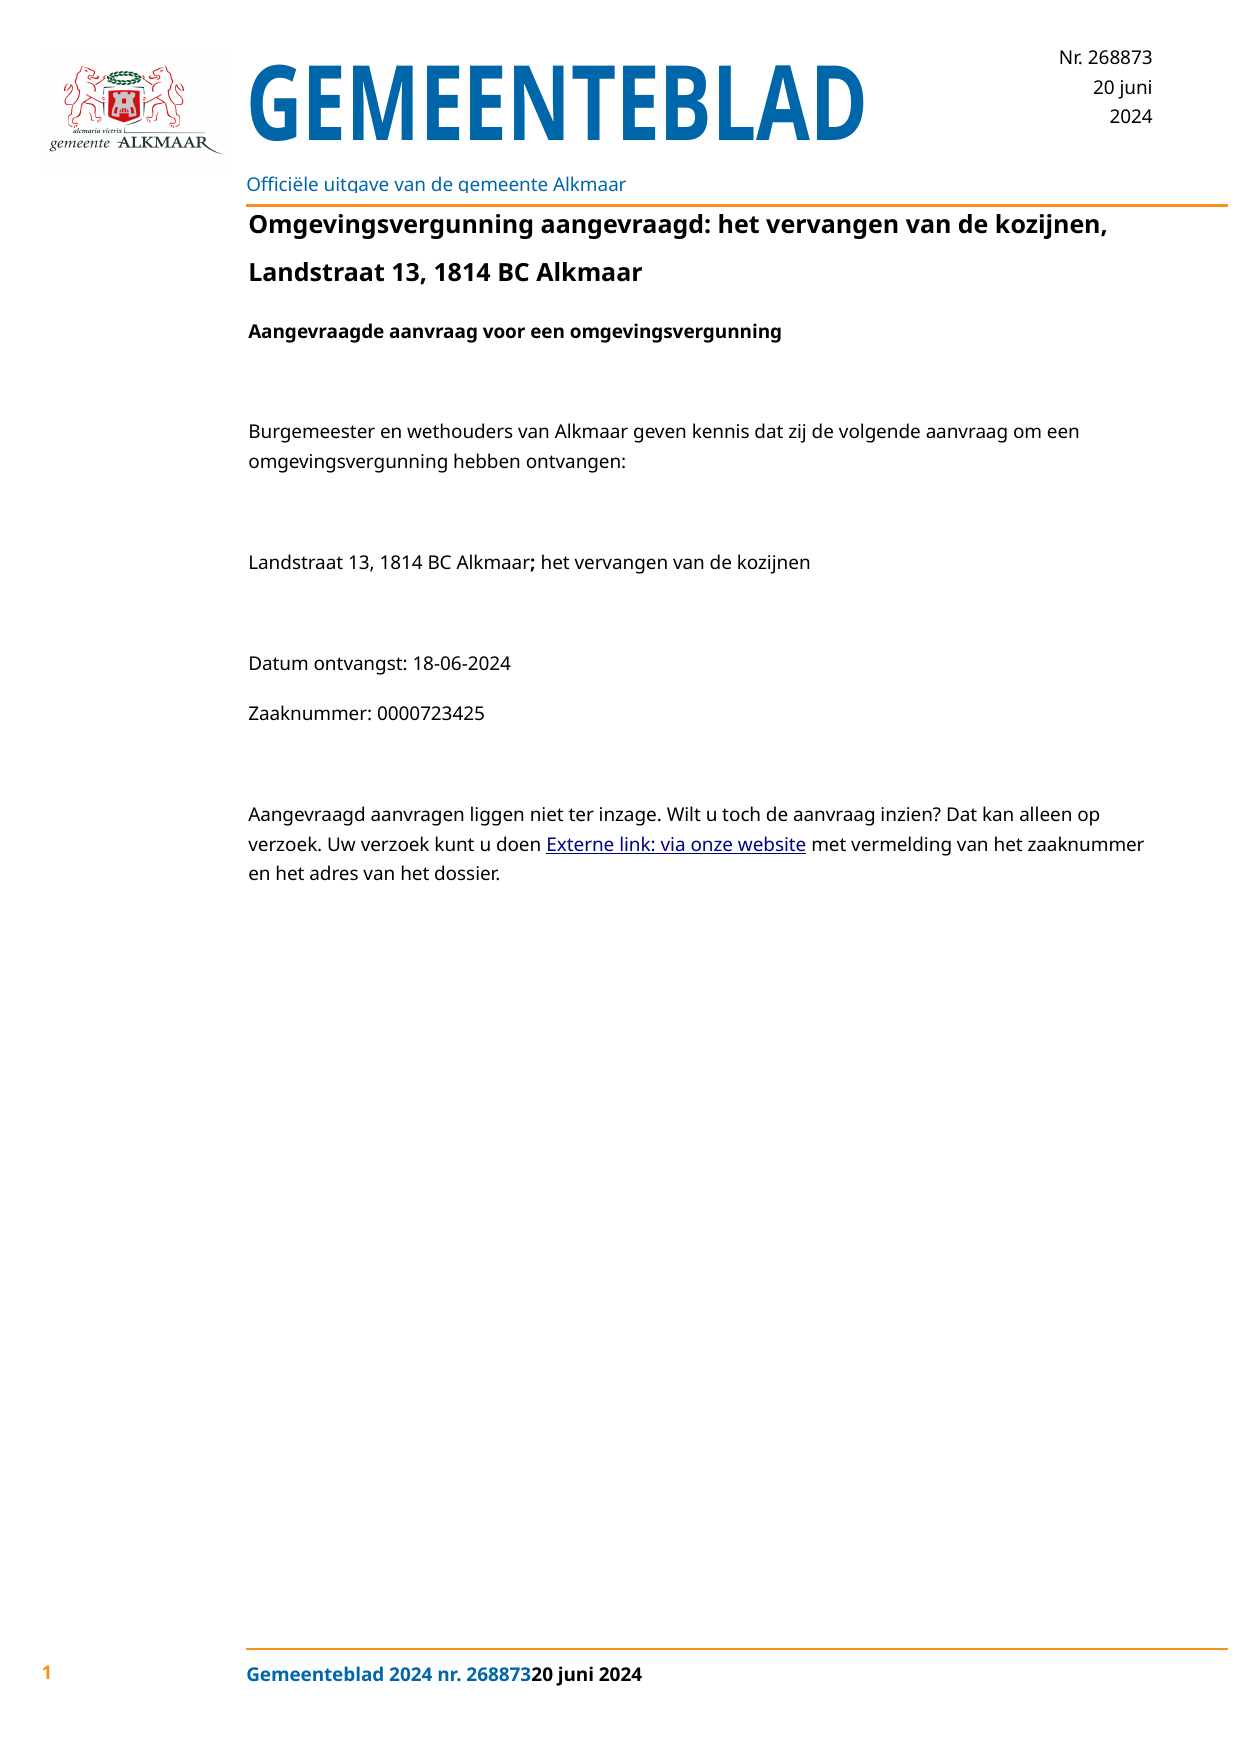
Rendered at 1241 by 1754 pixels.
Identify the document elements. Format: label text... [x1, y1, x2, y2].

text Zaaknummer: 0000723425 [248, 700, 1152, 726]
text Aangevraagd aanvragen liggen niet ter inzage. Wilt u toch de aanvraag inzien? Dat kan alleen op verzoek. Uw verzoek kunt u doen Externe link: via onze website met vermelding van het zaaknummer en het adres van het dossier. [248, 801, 1152, 886]
text Omgevingsvergunning aangevraagd: het vervangen van de kozijnen, Landstraat 13, 1814 BC Alkmaar [248, 207, 1152, 288]
picture [41, 47, 231, 172]
text Datum ontvangst: 18-06-2024 [248, 650, 1152, 676]
text Burgemeester en wethouders van Alkmaar geven kennis dat zij de volgende aanvraag om een omgevingsvergunning hebben ontvangen: [248, 419, 1152, 474]
text Landstraat 13, 1814 BC Alkmaar; het vervangen van de kozijnen [248, 549, 1152, 575]
text Aangevraagde aanvraag voor een omgevingsvergunning [248, 318, 1152, 344]
